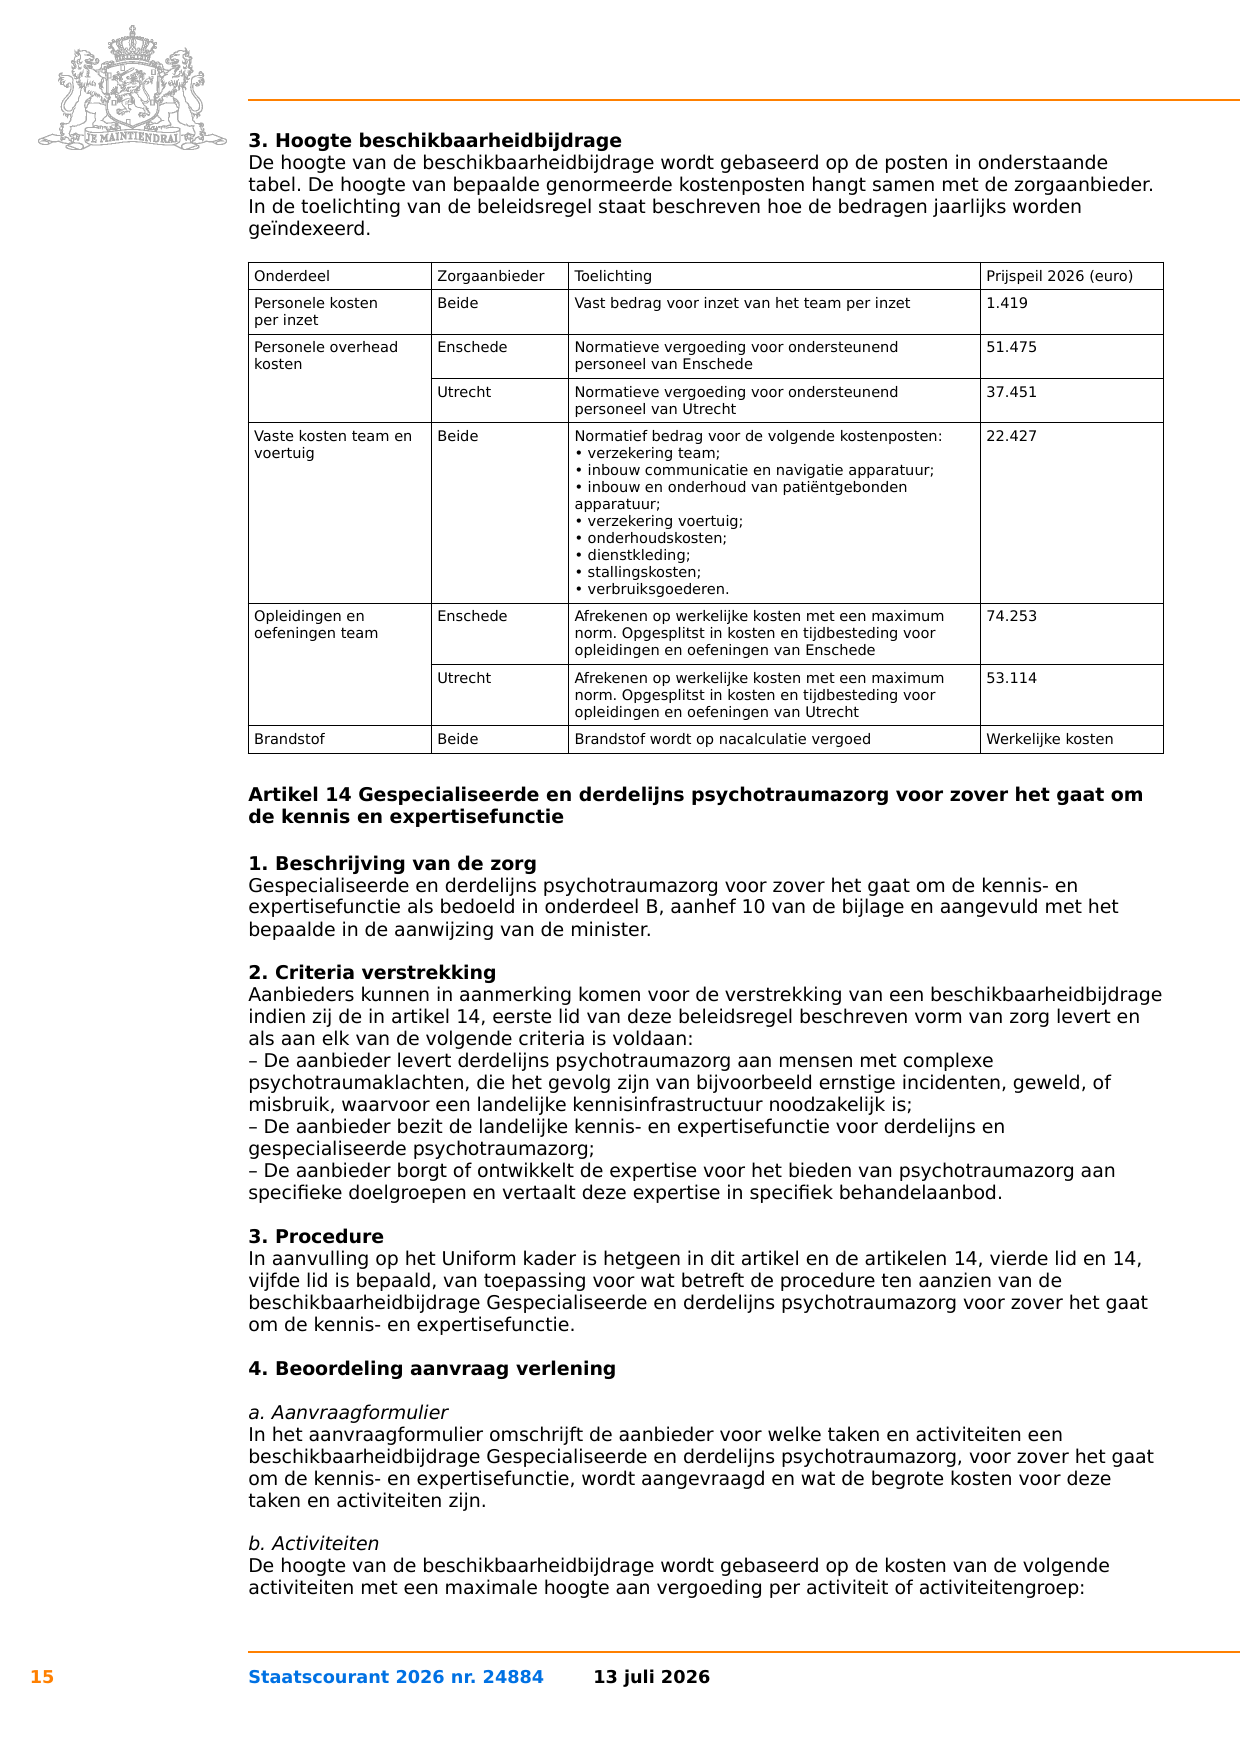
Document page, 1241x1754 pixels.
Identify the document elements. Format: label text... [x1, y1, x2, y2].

table_cell Werkelijke kosten [981, 726, 1163, 752]
table_cell Utrecht [432, 379, 568, 422]
text – De aanbieder borgt of ontwikkelt de expertise voor het bieden van psychotraumazorg aan specifieke doelgroepen en vertaalt deze expertise in specifiek behandelaanbod. [248, 1160, 1163, 1204]
picture [38, 25, 227, 150]
text – De aanbieder levert derdelijns psychotraumazorg aan mensen met complexe psychotraumaklachten, die het gevolg zijn van bijvoorbeeld ernstige incidenten, geweld, of misbruik, waarvoor een landelijke kennisinfrastructuur noodzakelijk is; [248, 1050, 1163, 1116]
subtitle 1. Beschrijving van de zorg [248, 852, 1163, 874]
subtitle b. Activiteiten [248, 1533, 1163, 1555]
table_cell 22.427 [981, 423, 1163, 602]
table_header Onderdeel [249, 263, 431, 289]
table_cell Brandstof [249, 726, 431, 752]
table_cell Beide [432, 290, 568, 333]
subtitle 3. Hoogte beschikbaarheidbijdrage [248, 130, 1163, 152]
table_cell 1.419 [981, 290, 1163, 333]
table_cell Afrekenen op werkelijke kosten met een maximum norm. Opgesplitst in kosten en tijdbesteding voor opleidingen en oefeningen van Enschede [569, 604, 980, 664]
table_cell Afrekenen op werkelijke kosten met een maximum norm. Opgesplitst in kosten en tijdbesteding voor opleidingen en oefeningen van Utrecht [569, 665, 980, 725]
table_cell Enschede [432, 335, 568, 378]
table_header Toelichting [569, 263, 980, 289]
text – De aanbieder bezit de landelijke kennis- en expertisefunctie voor derdelijns en gespecialiseerde psychotraumazorg; [248, 1116, 1163, 1160]
subtitle 2. Criteria verstrekking [248, 962, 1163, 984]
text Gespecialiseerde en derdelijns psychotraumazorg voor zover het gaat om de kennis- en expertisefunctie als bedoeld in onderdeel B, aanhef 10 van de bijlage en aangevuld met het bepaalde in de aanwijzing van de minister. [248, 874, 1163, 940]
text De hoogte van de beschikbaarheidbijdrage wordt gebaseerd op de posten in onderstaande tabel. De hoogte van bepaalde genormeerde kostenposten hangt samen met de zorgaanbieder. In de toelichting van de beleidsregel staat beschreven hoe de bedragen jaarlijks worden geïndexeerd. [248, 152, 1163, 240]
text In aanvulling op het Uniform kader is hetgeen in dit artikel en de artikelen 14, vierde lid en 14, vijfde lid is bepaald, van toepassing voor wat betreft de procedure ten aanzien van de beschikbaarheidbijdrage Gespecialiseerde en derdelijns psychotraumazorg voor zover het gaat om de kennis- en expertisefunctie. [248, 1248, 1163, 1336]
text Aanbieders kunnen in aanmerking komen voor de verstrekking van een beschikbaarheidbijdrage indien zij de in artikel 14, eerste lid van deze beleidsregel beschreven vorm van zorg levert en als aan elk van de volgende criteria is voldaan: [248, 984, 1163, 1050]
table_cell Personele overhead kosten [249, 335, 431, 422]
table_cell Vaste kosten team en voertuig [249, 423, 431, 602]
text In het aanvraagformulier omschrijft de aanbieder voor welke taken en activiteiten een beschikbaarheidbijdrage Gespecialiseerde en derdelijns psychotraumazorg, voor zover het gaat om de kennis- en expertisefunctie, wordt aangevraagd en wat de begrote kosten voor deze taken en activiteiten zijn. [248, 1423, 1163, 1511]
table_cell Personele kosten per inzet [249, 290, 431, 333]
table_cell Utrecht [432, 665, 568, 725]
subtitle 4. Beoordeling aanvraag verlening [248, 1358, 1163, 1380]
table_cell 53.114 [981, 665, 1163, 725]
table_cell Normatieve vergoeding voor ondersteunend personeel van Enschede [569, 335, 980, 378]
text De hoogte van de beschikbaarheidbijdrage wordt gebaseerd op de kosten van de volgende activiteiten met een maximale hoogte aan vergoeding per activiteit of activiteitengroep: [248, 1555, 1163, 1599]
subtitle Artikel 14 Gespecialiseerde en derdelijns psychotraumazorg voor zover het gaat om de kennis en expertisefunctie [248, 783, 1163, 827]
subtitle 3. Procedure [248, 1226, 1163, 1248]
table_cell 37.451 [981, 379, 1163, 422]
table_header Zorgaanbieder [432, 263, 568, 289]
table_cell Brandstof wordt op nacalculatie vergoed [569, 726, 980, 752]
table_cell Vast bedrag voor inzet van het team per inzet [569, 290, 980, 333]
table_cell 74.253 [981, 604, 1163, 664]
table_header Prijspeil 2026 (euro) [981, 263, 1163, 289]
table_cell 51.475 [981, 335, 1163, 378]
table_cell Opleidingen en oefeningen team [249, 604, 431, 725]
table_cell Normatief bedrag voor de volgende kostenposten: • verzekering team; • inbouw communicatie en navigatie apparatuur; • inbouw en onderhoud van patiëntgebonden apparatuur; • verzekering voertuig; • onderhoudskosten; • dienstkleding; • stallingskosten; • verbruiksgoederen. [569, 423, 980, 602]
table_cell Normatieve vergoeding voor ondersteunend personeel van Utrecht [569, 379, 980, 422]
table_cell Beide [432, 726, 568, 752]
table_cell Enschede [432, 604, 568, 664]
table_cell Beide [432, 423, 568, 602]
subtitle a. Aanvraagformulier [248, 1402, 1163, 1423]
